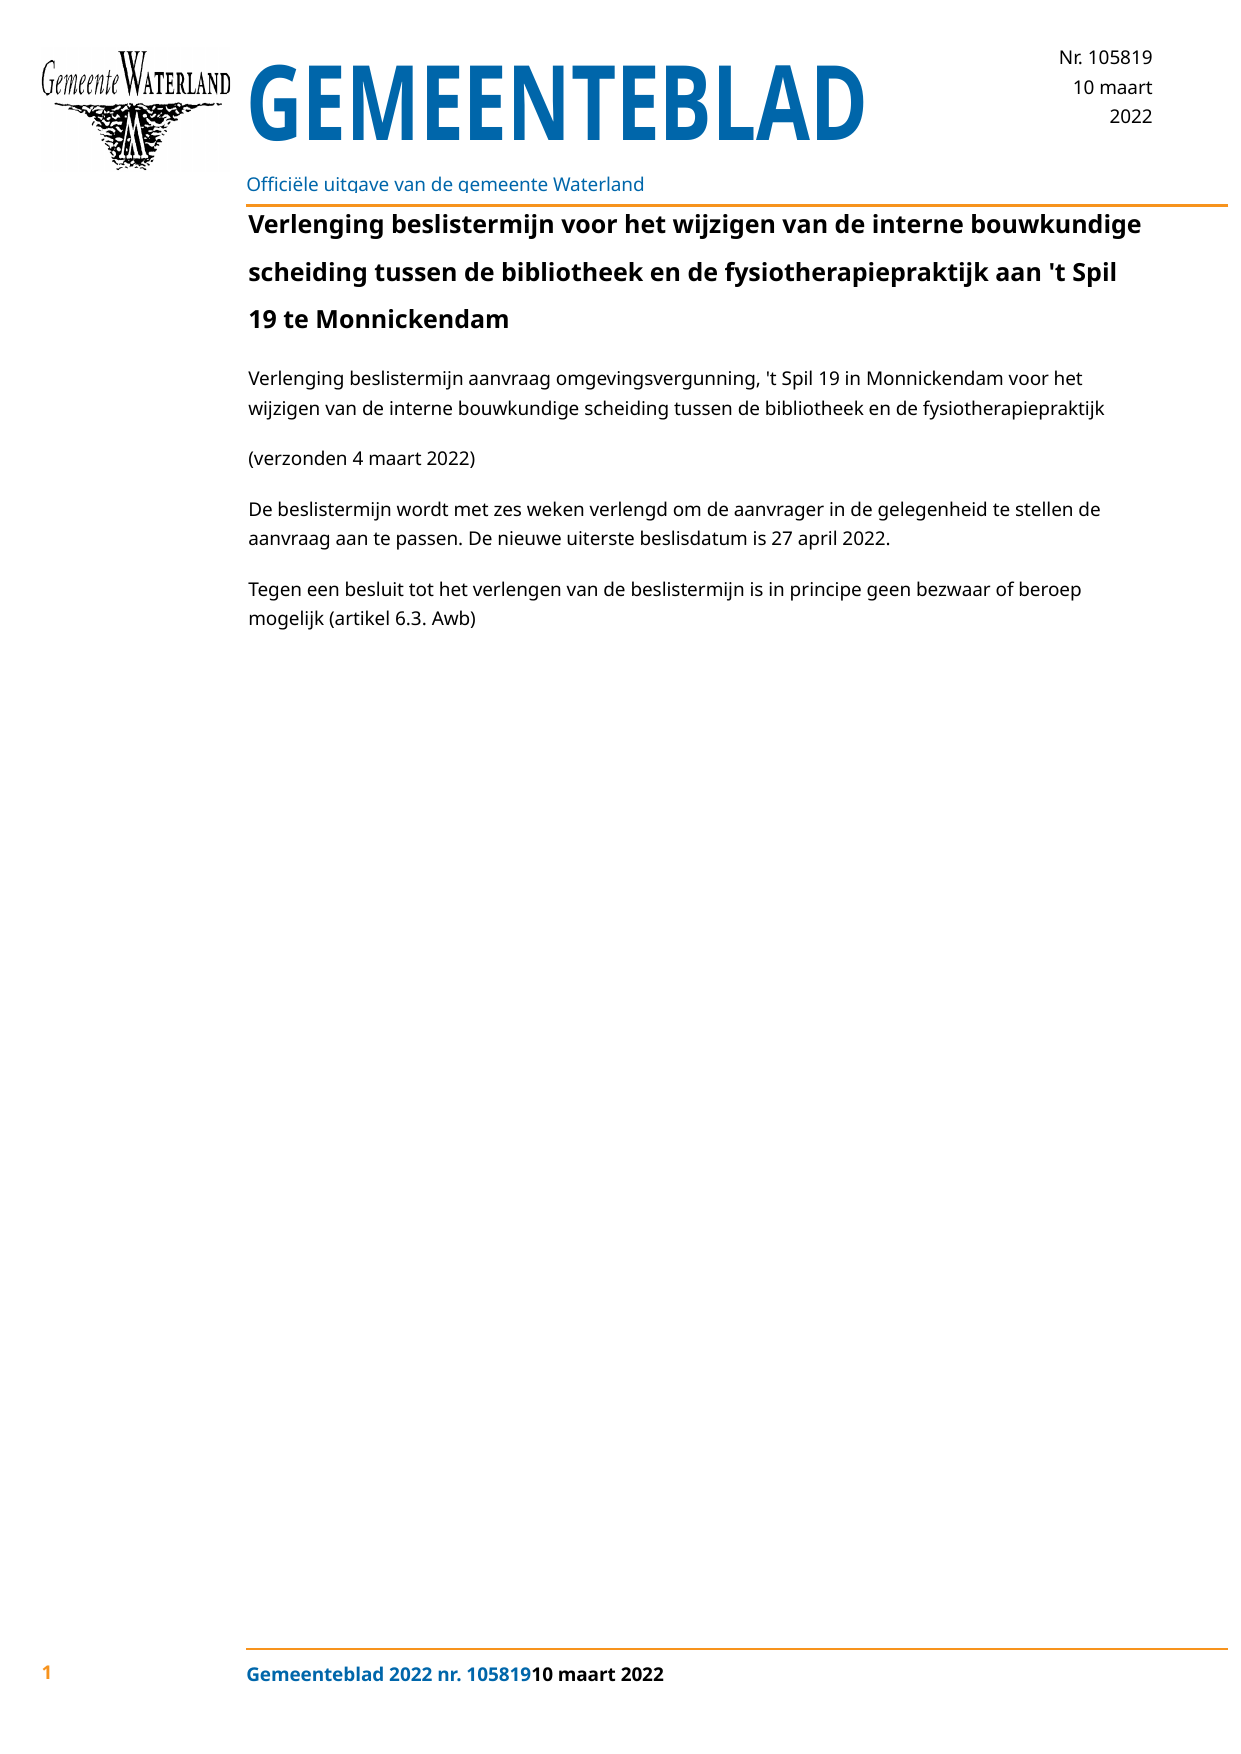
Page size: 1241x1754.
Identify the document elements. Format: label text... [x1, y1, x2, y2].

text Tegen een besluit tot het verlengen van de beslistermijn is in principe geen bezwaar of beroep mogelijk (artikel 6.3. Awb) [248, 576, 1152, 631]
text (verzonden 4 maart 2022) [248, 446, 1152, 471]
text De beslistermijn wordt met zes weken verlengd om de aanvrager in de gelegenheid te stellen de aanvraag aan te passen. De nieuwe uiterste beslisdatum is 27 april 2022. [248, 496, 1152, 551]
text Verlenging beslistermijn aanvraag omgevingsvergunning, 't Spil 19 in Monnickendam voor het wijzigen van de interne bouwkundige scheiding tussen de bibliotheek en de fysiotherapiepraktijk [248, 366, 1152, 421]
text Verlenging beslistermijn voor het wijzigen van de interne bouwkundige scheiding tussen de bibliotheek en de fysiotherapiepraktijk aan 't Spil 19 te Monnickendam [248, 207, 1152, 336]
picture [41, 47, 231, 172]
